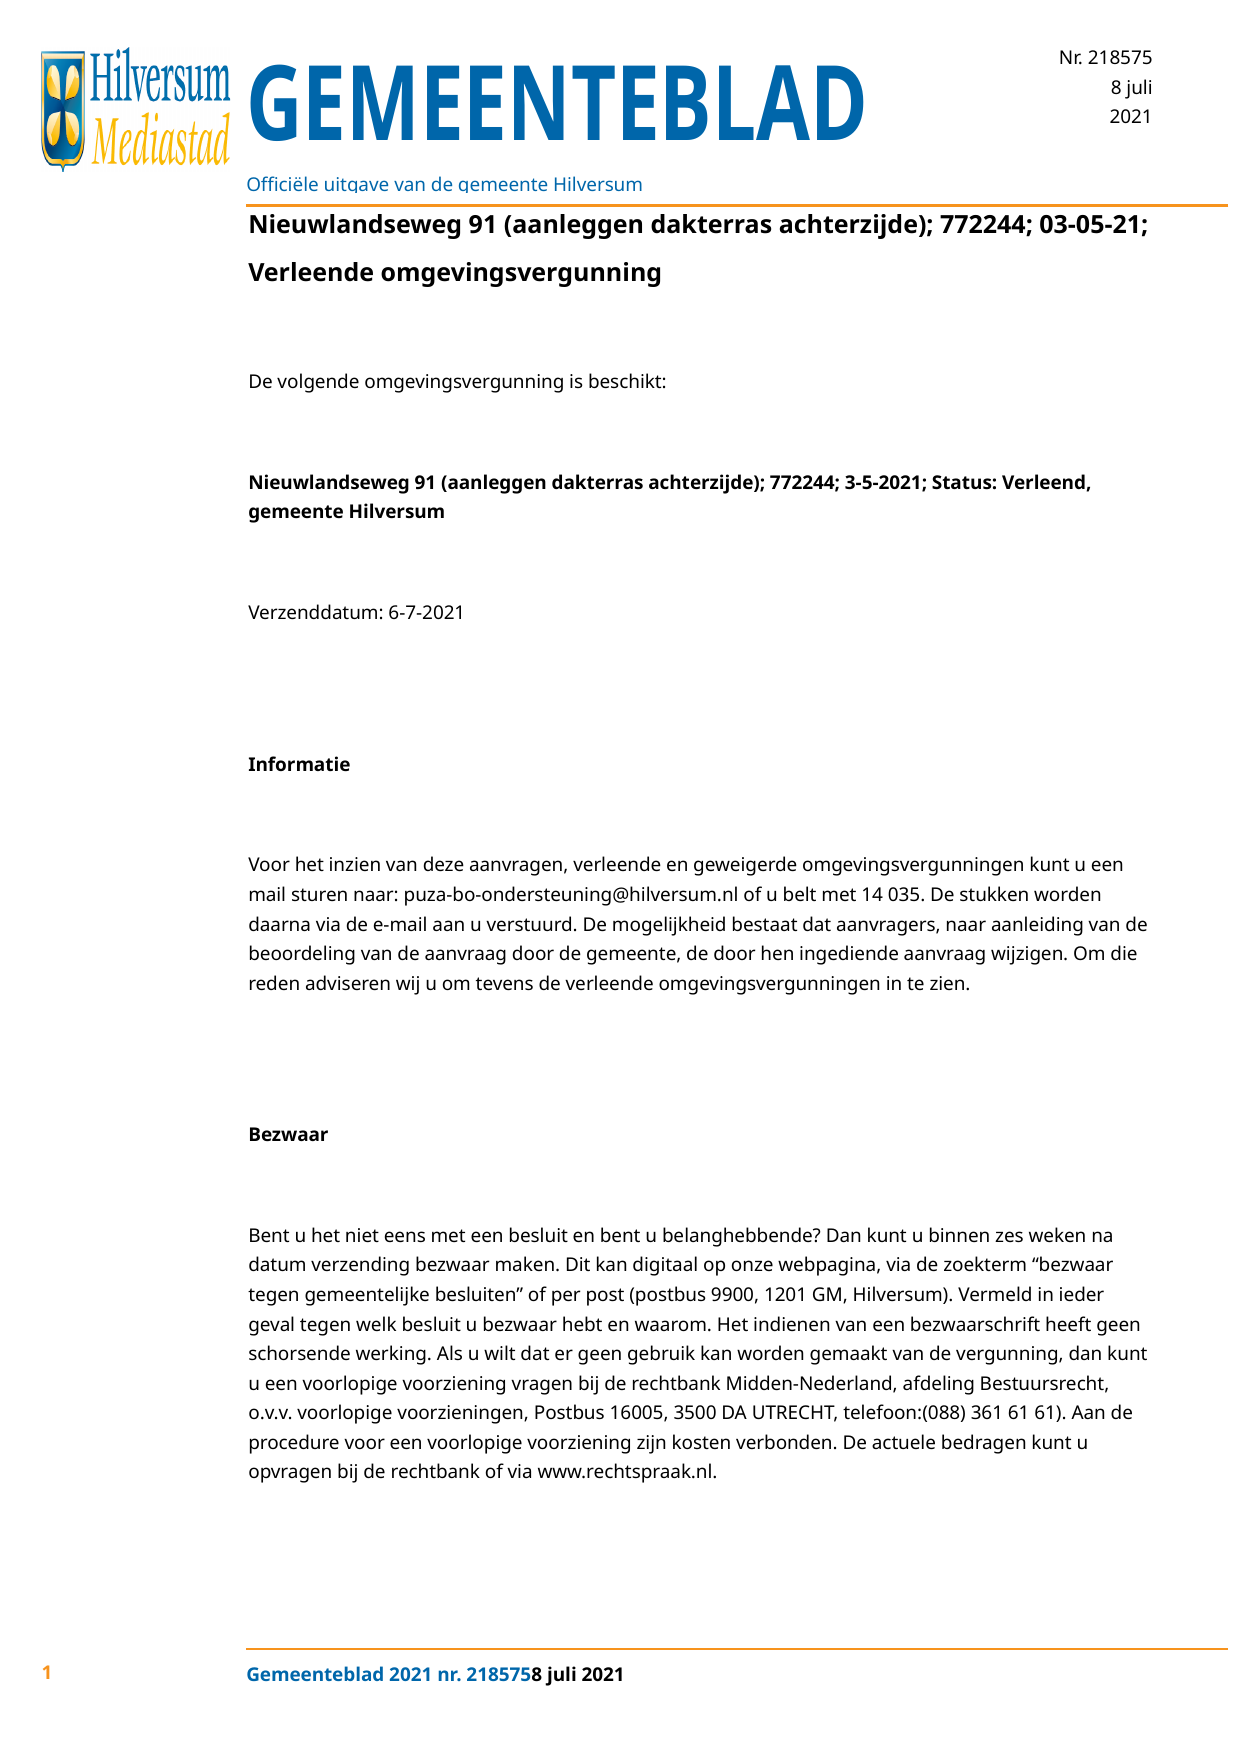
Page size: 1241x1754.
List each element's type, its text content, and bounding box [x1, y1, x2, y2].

text Voor het inzien van deze aanvragen, verleende en geweigerde omgevingsvergunningen kunt u een mail sturen naar: puza-bo-ondersteuning@hilversum.nl of u belt met 14 035. De stukken worden daarna via de e-mail aan u verstuurd. De mogelijkheid bestaat dat aanvragers, naar aanleiding van de beoordeling van de aanvraag door de gemeente, de door hen ingediende aanvraag wijzigen. Om die reden adviseren wij u om tevens de verleende omgevingsvergunningen in te zien. [248, 852, 1152, 996]
picture [41, 47, 231, 172]
text De volgende omgevingsvergunning is beschikt: [248, 368, 1152, 394]
text Bent u het niet eens met een besluit en bent u belanghebbende? Dan kunt u binnen zes weken na datum verzending bezwaar maken. Dit kan digitaal op onze webpagina, via de zoekterm “bezwaar tegen gemeentelijke besluiten” of per post (postbus 9900, 1201 GM, Hilversum). Vermeld in ieder geval tegen welk besluit u bezwaar hebt en waarom. Het indienen van een bezwaarschrift heeft geen schorsende werking. Als u wilt dat er geen gebruik kan worden gemaakt van de vergunning, dan kunt u een voorlopige voorziening vragen bij de rechtbank Midden-Nederland, afdeling Bestuursrecht, o.v.v. voorlopige voorzieningen, Postbus 16005, 3500 DA UTRECHT, telefoon:(088) 361 61 61). Aan de procedure voor een voorlopige voorziening zijn kosten verbonden. De actuele bedragen kunt u opvragen bij de rechtbank of via www.rechtspraak.nl. [248, 1222, 1152, 1484]
text Verzenddatum: 6-7-2021 [248, 599, 1152, 625]
text Bezwaar [248, 1121, 1152, 1147]
text Nieuwlandseweg 91 (aanleggen dakterras achterzijde); 772244; 03-05-21; Verleende omgevingsvergunning [248, 207, 1152, 288]
text Informatie [248, 751, 1152, 777]
text Nieuwlandseweg 91 (aanleggen dakterras achterzijde); 772244; 3-5-2021; Status: Verleend, gemeente Hilversum [248, 469, 1152, 524]
